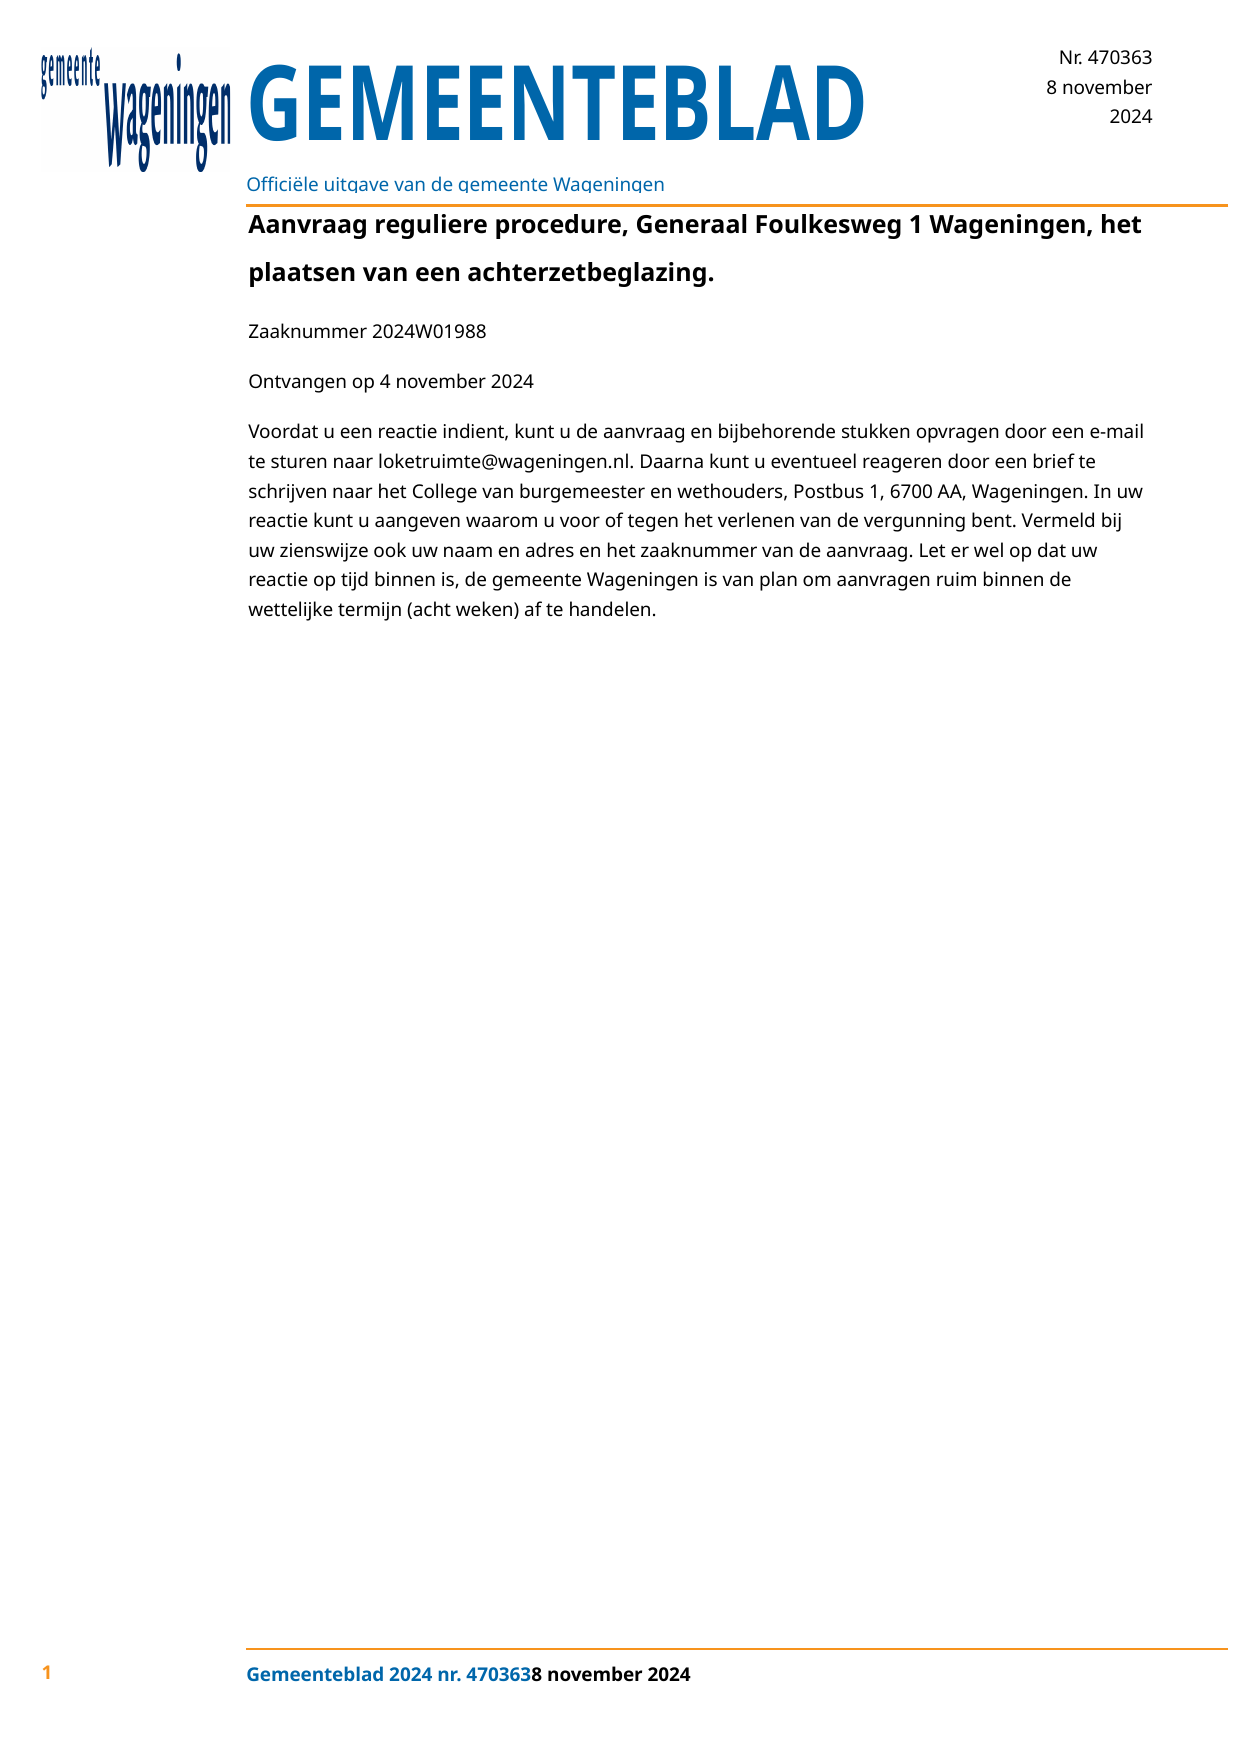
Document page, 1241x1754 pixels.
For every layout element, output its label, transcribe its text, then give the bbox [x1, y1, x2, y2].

text Ontvangen op 4 november 2024 [248, 368, 1152, 394]
picture [41, 47, 231, 172]
text Voordat u een reactie indient, kunt u de aanvraag en bijbehorende stukken opvragen door een e-mail te sturen naar loketruimte@wageningen.nl. Daarna kunt u eventueel reageren door een brief te schrijven naar het College van burgemeester en wethouders, Postbus 1, 6700 AA, Wageningen. In uw reactie kunt u aangeven waarom u voor of tegen het verlenen van de vergunning bent. Vermeld bij uw zienswijze ook uw naam en adres en het zaaknummer van de aanvraag. Let er wel op dat uw reactie op tijd binnen is, de gemeente Wageningen is van plan om aanvragen ruim binnen de wettelijke termijn (acht weken) af te handelen. [248, 419, 1152, 622]
text Zaaknummer 2024W01988 [248, 318, 1152, 344]
text Aanvraag reguliere procedure, Generaal Foulkesweg 1 Wageningen, het plaatsen van een achterzetbeglazing. [248, 207, 1152, 288]
